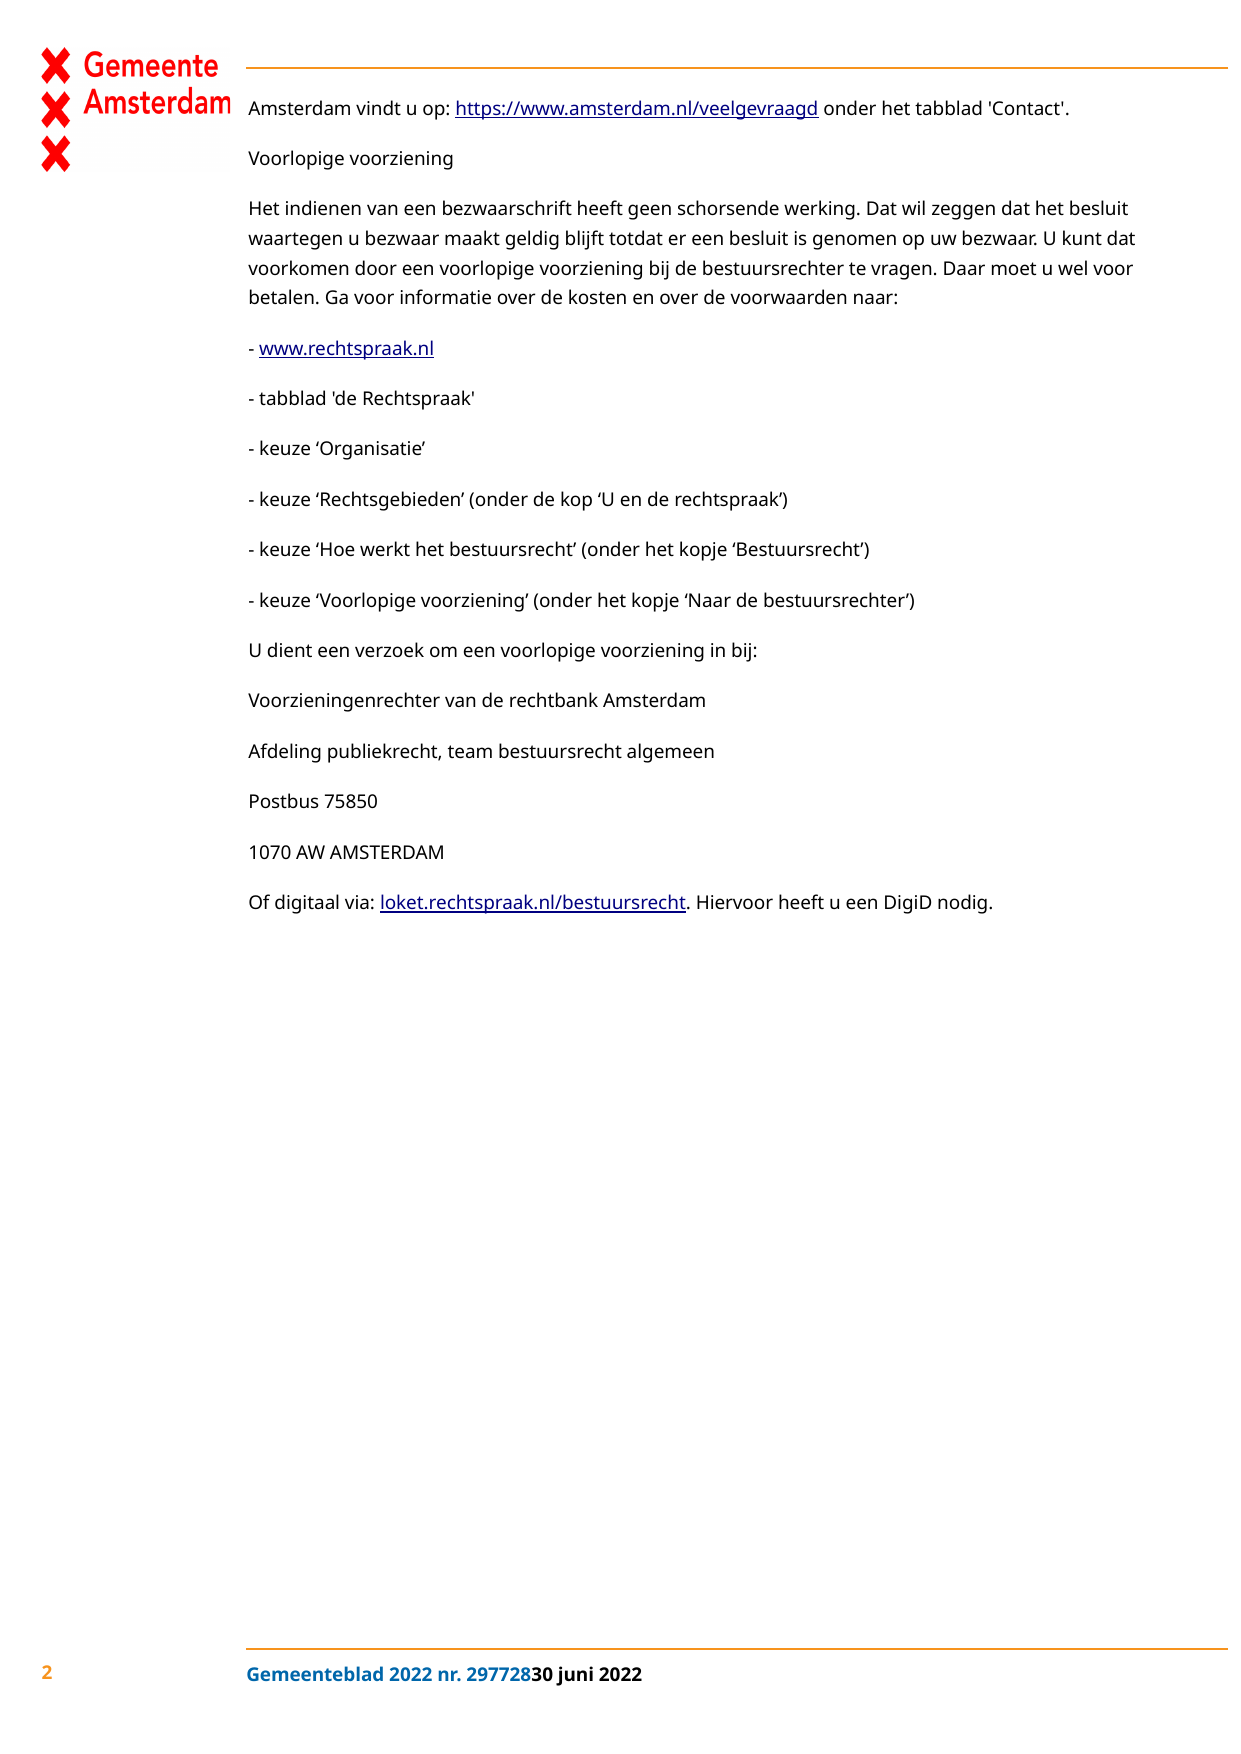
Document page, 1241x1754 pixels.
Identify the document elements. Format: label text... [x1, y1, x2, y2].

text - www.rechtspraak.nl [248, 335, 1152, 361]
text Postbus 75850 [248, 788, 1152, 814]
text 1070 AW AMSTERDAM [248, 839, 1152, 865]
text Voorlopige voorziening [248, 145, 1152, 171]
text - keuze ‘Hoe werkt het bestuursrecht’ (onder het kopje ‘Bestuursrecht’) [248, 536, 1152, 562]
text - keuze ‘Rechtsgebieden’ (onder de kop ‘U en de rechtspraak’) [248, 486, 1152, 512]
text - tabblad 'de Rechtspraak' [248, 385, 1152, 411]
text - keuze ‘Voorlopige voorziening’ (onder het kopje ‘Naar de bestuursrechter’) [248, 587, 1152, 613]
text Of digitaal via: loket.rechtspraak.nl/bestuursrecht. Hiervoor heeft u een DigiD nodig. [248, 889, 1152, 915]
text U dient een verzoek om een voorlopige voorziening in bij: [248, 637, 1152, 663]
text Afdeling publiekrecht, team bestuursrecht algemeen [248, 738, 1152, 764]
text Voorzieningenrechter van de rechtbank Amsterdam [248, 688, 1152, 713]
text Het indienen van een bezwaarschrift heeft geen schorsende werking. Dat wil zeggen dat het besluit waartegen u bezwaar maakt geldig blijft totdat er een besluit is genomen op uw bezwaar. U kunt dat voorkomen door een voorlopige voorziening bij de bestuursrechter te vragen. Daar moet u wel voor betalen. Ga voor informatie over de kosten en over de voorwaarden naar: [248, 196, 1152, 310]
picture [41, 47, 231, 172]
text Amsterdam vindt u op: https://www.amsterdam.nl/veelgevraagd onder het tabblad 'Contact'. [248, 95, 1152, 121]
text - keuze ‘Organisatie’ [248, 436, 1152, 461]
